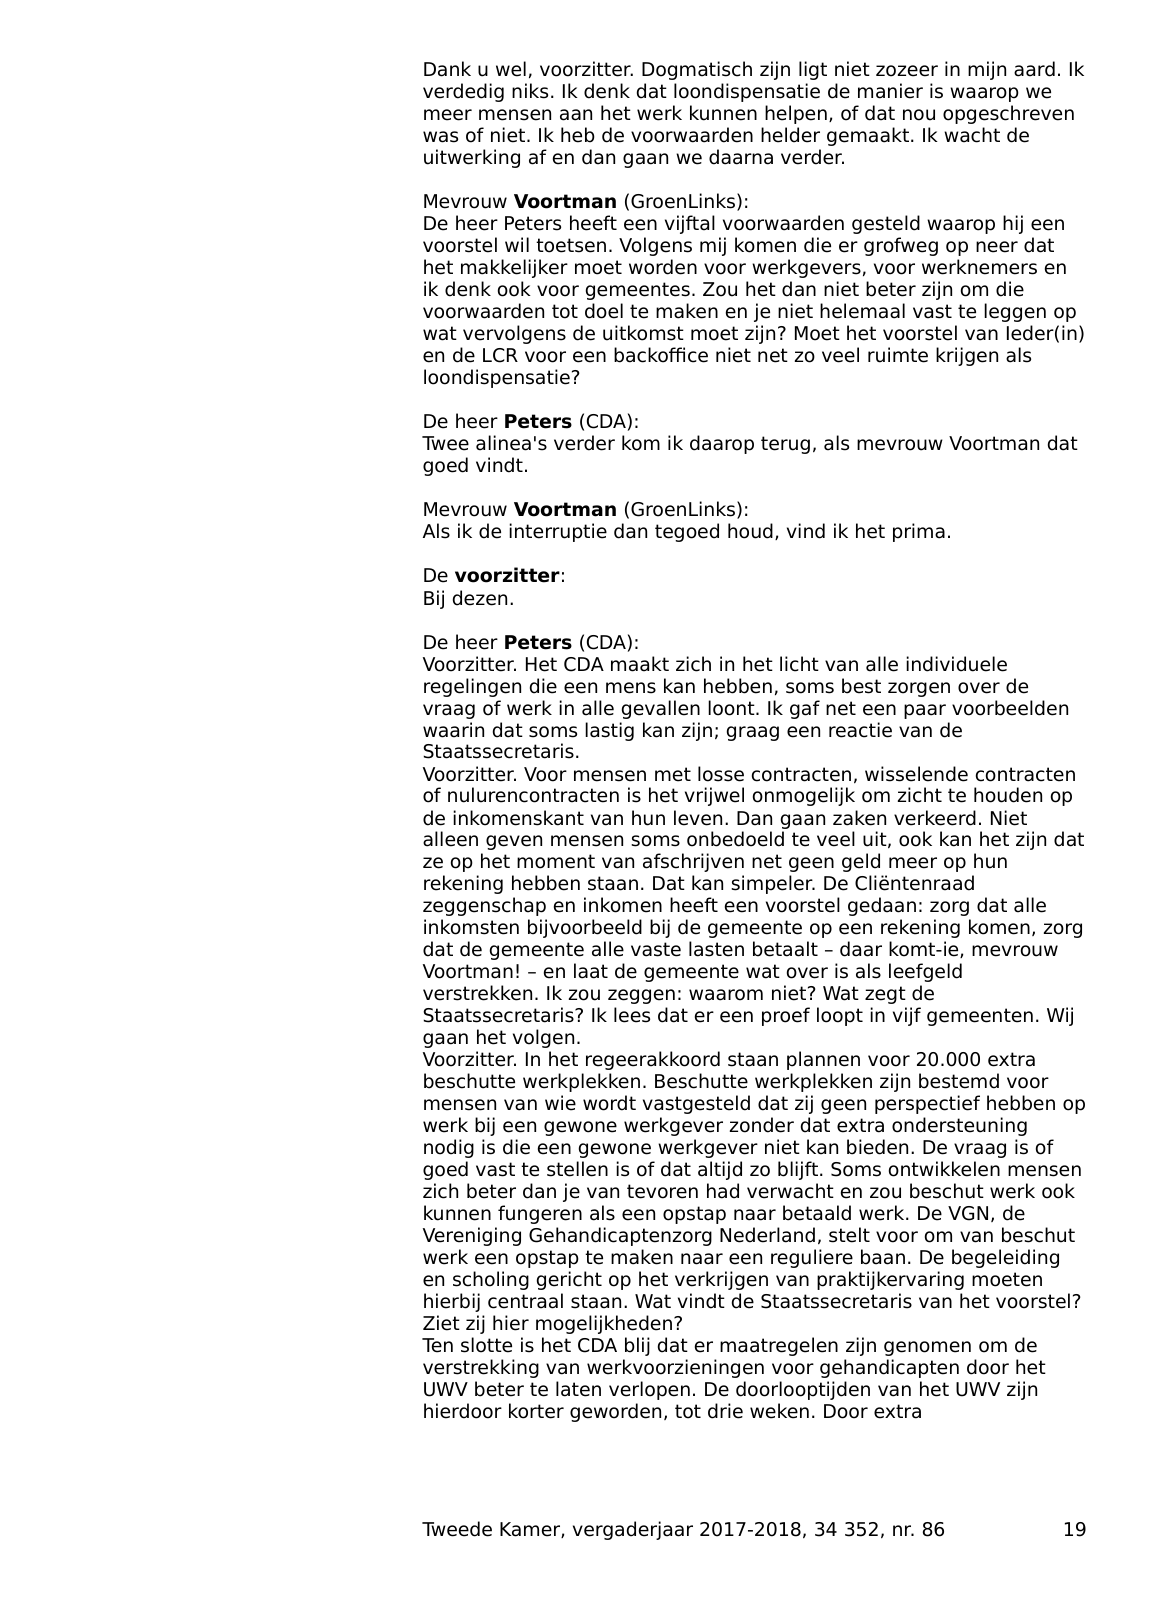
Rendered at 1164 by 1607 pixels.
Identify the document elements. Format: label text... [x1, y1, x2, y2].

text Twee alinea's verder kom ik daarop terug, als mevrouw Voortman dat goed vindt. [422, 433, 1087, 477]
text De voorzitter: [422, 565, 1087, 587]
text Voorzitter. In het regeerakkoord staan plannen voor 20.000 extra beschutte werkplekken. Beschutte werkplekken zijn bestemd voor mensen van wie wordt vastgesteld dat zij geen perspectief hebben op werk bij een gewone werkgever zonder dat extra ondersteuning nodig is die een gewone werkgever niet kan bieden. De vraag is of goed vast te stellen is of dat altijd zo blijft. Soms ontwikkelen mensen zich beter dan je van tevoren had verwacht en zou beschut werk ook kunnen fungeren als een opstap naar betaald werk. De VGN, de Vereniging Gehandicaptenzorg Nederland, stelt voor om van beschut werk een opstap te maken naar een reguliere baan. De begeleiding en scholing gericht op het verkrijgen van praktijkervaring moeten hierbij centraal staan. Wat vindt de Staatssecretaris van het voorstel? Ziet zij hier mogelijkheden? [422, 1049, 1087, 1335]
text Mevrouw Voortman (GroenLinks): [422, 499, 1087, 521]
text Voorzitter. Het CDA maakt zich in het licht van alle individuele regelingen die een mens kan hebben, soms best zorgen over de vraag of werk in alle gevallen loont. Ik gaf net een paar voorbeelden waarin dat soms lastig kan zijn; graag een reactie van de Staatssecretaris. [422, 653, 1087, 763]
text Dank u wel, voorzitter. Dogmatisch zijn ligt niet zozeer in mijn aard. Ik verdedig niks. Ik denk dat loondispensatie de manier is waarop we meer mensen aan het werk kunnen helpen, of dat nou opgeschreven was of niet. Ik heb de voorwaarden helder gemaakt. Ik wacht de uitwerking af en dan gaan we daarna verder. [422, 59, 1087, 169]
text De heer Peters (CDA): [422, 632, 1087, 653]
text Mevrouw Voortman (GroenLinks): [422, 191, 1087, 213]
text Bij dezen. [422, 587, 1087, 609]
text Voorzitter. Voor mensen met losse contracten, wisselende contracten of nulurencontracten is het vrijwel onmogelijk om zicht te houden op de inkomenskant van hun leven. Dan gaan zaken verkeerd. Niet alleen geven mensen soms onbedoeld te veel uit, ook kan het zijn dat ze op het moment van afschrijven net geen geld meer op hun rekening hebben staan. Dat kan simpeler. De Cliëntenraad zeggenschap en inkomen heeft een voorstel gedaan: zorg dat alle inkomsten bijvoorbeeld bij de gemeente op een rekening komen, zorg dat de gemeente alle vaste lasten betaalt – daar komt-ie, mevrouw Voortman! – en laat de gemeente wat over is als leefgeld verstrekken. Ik zou zeggen: waarom niet? Wat zegt de Staatssecretaris? Ik lees dat er een proef loopt in vijf gemeenten. Wij gaan het volgen. [422, 763, 1087, 1049]
text Als ik de interruptie dan tegoed houd, vind ik het prima. [422, 521, 1087, 543]
text De heer Peters heeft een vijftal voorwaarden gesteld waarop hij een voorstel wil toetsen. Volgens mij komen die er grofweg op neer dat het makkelijker moet worden voor werkgevers, voor werknemers en ik denk ook voor gemeentes. Zou het dan niet beter zijn om die voorwaarden tot doel te maken en je niet helemaal vast te leggen op wat vervolgens de uitkomst moet zijn? Moet het voorstel van Ieder(in) en de LCR voor een backoffice niet net zo veel ruimte krijgen als loondispensatie? [422, 213, 1087, 389]
text Ten slotte is het CDA blij dat er maatregelen zijn genomen om de verstrekking van werkvoorzieningen voor gehandicapten door het UWV beter te laten verlopen. De doorlooptijden van het UWV zijn hierdoor korter geworden, tot drie weken. Door extra [422, 1335, 1087, 1423]
text De heer Peters (CDA): [422, 411, 1087, 433]
